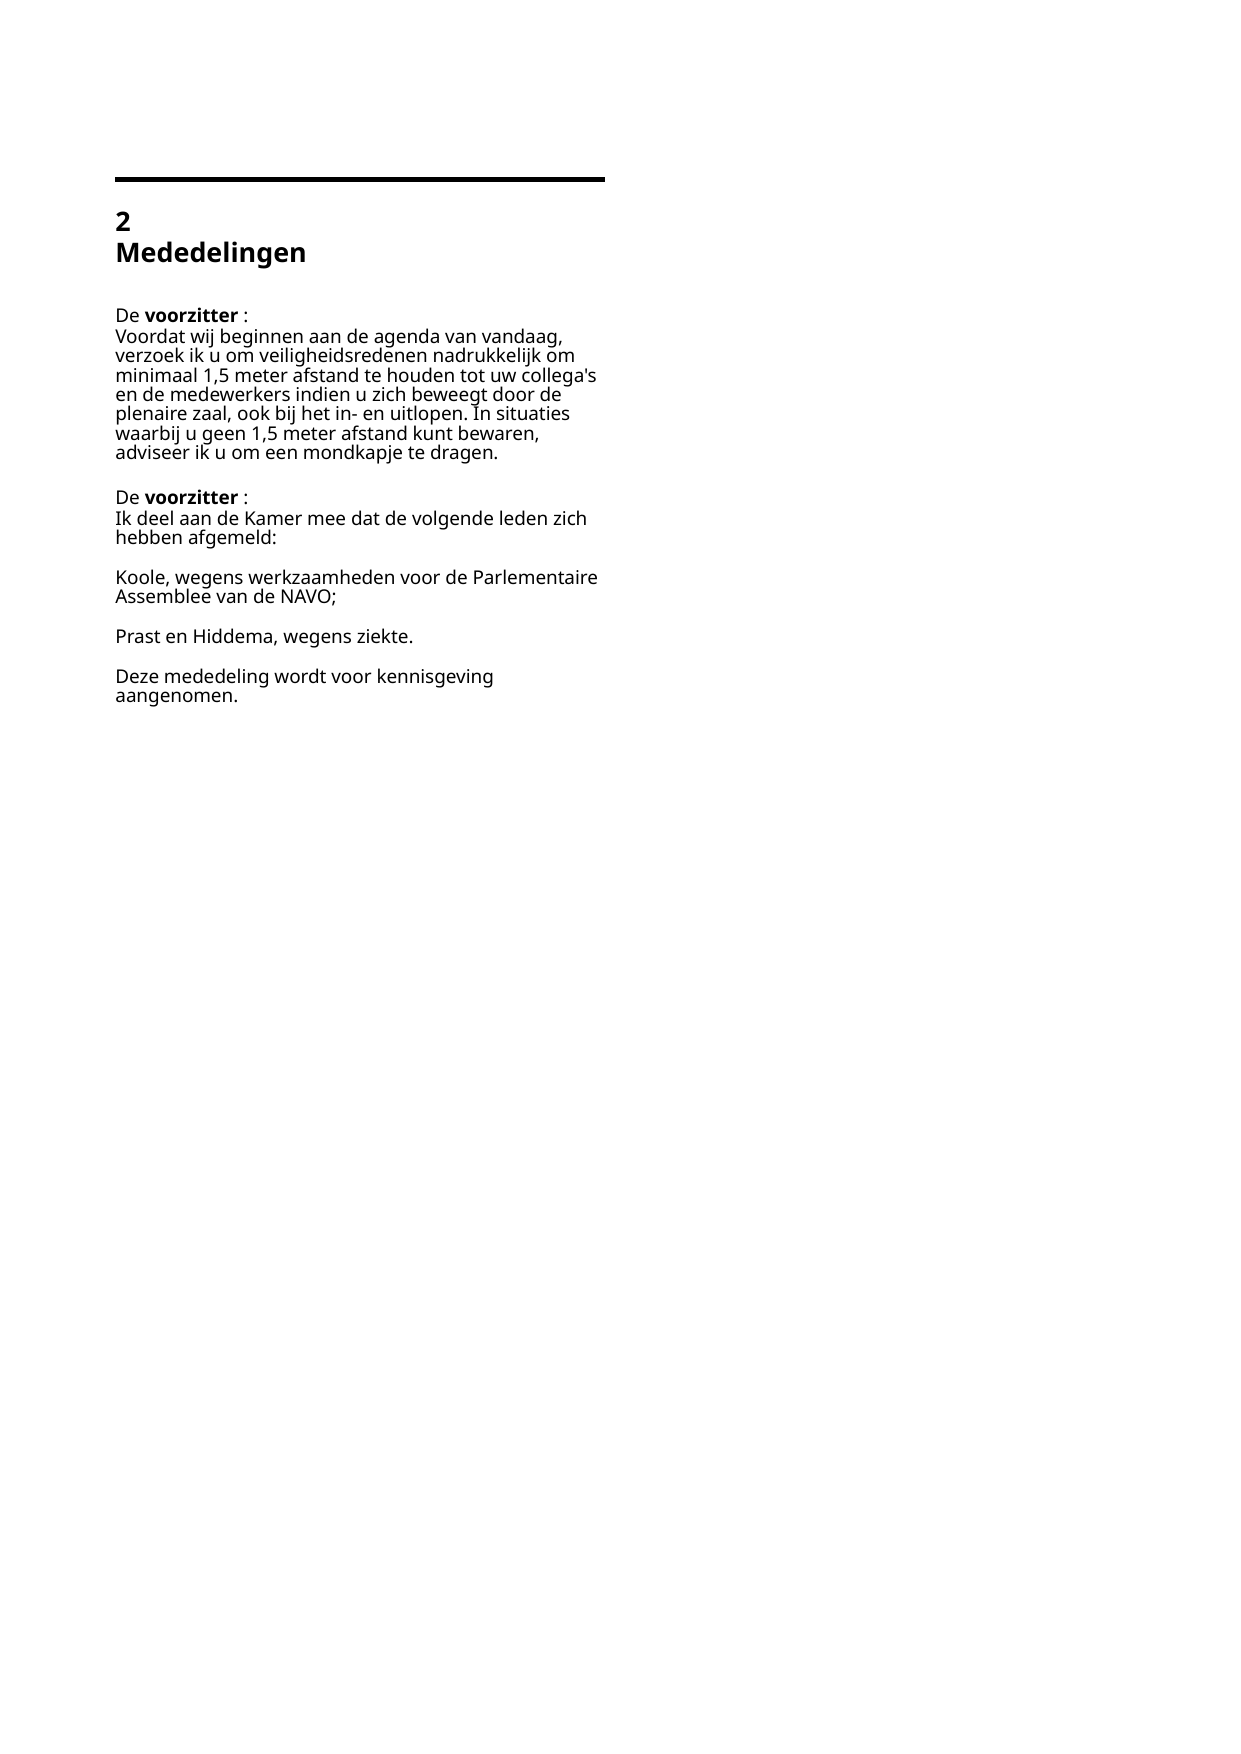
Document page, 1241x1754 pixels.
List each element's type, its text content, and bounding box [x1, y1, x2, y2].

text Ik deel aan de Kamer mee dat de volgende leden zich hebben afgemeld: [115, 509, 605, 548]
text De voorzitter : [115, 484, 605, 509]
text Prast en Hiddema, wegens ziekte. [115, 628, 605, 647]
text De voorzitter : [115, 302, 605, 328]
text Koole, wegens werkzaamheden voor de Parlementaire Assemblee van de NAVO; [115, 569, 605, 607]
text Mededelingen [115, 239, 605, 283]
text Voordat wij beginnen aan de agenda van vandaag, verzoek ik u om veiligheidsredenen nadrukkelijk om minimaal 1,5 meter afstand te houden tot uw collega's en de medewerkers indien u zich beweegt door de plenaire zaal, ook bij het in- en uitlopen. In situaties waarbij u geen 1,5 meter afstand kunt bewaren, adviseer ik u om een mondkapje te dragen. [115, 328, 605, 463]
text Deze mededeling wordt voor kennisgeving aangenomen. [115, 668, 605, 707]
text 2 [115, 203, 605, 239]
